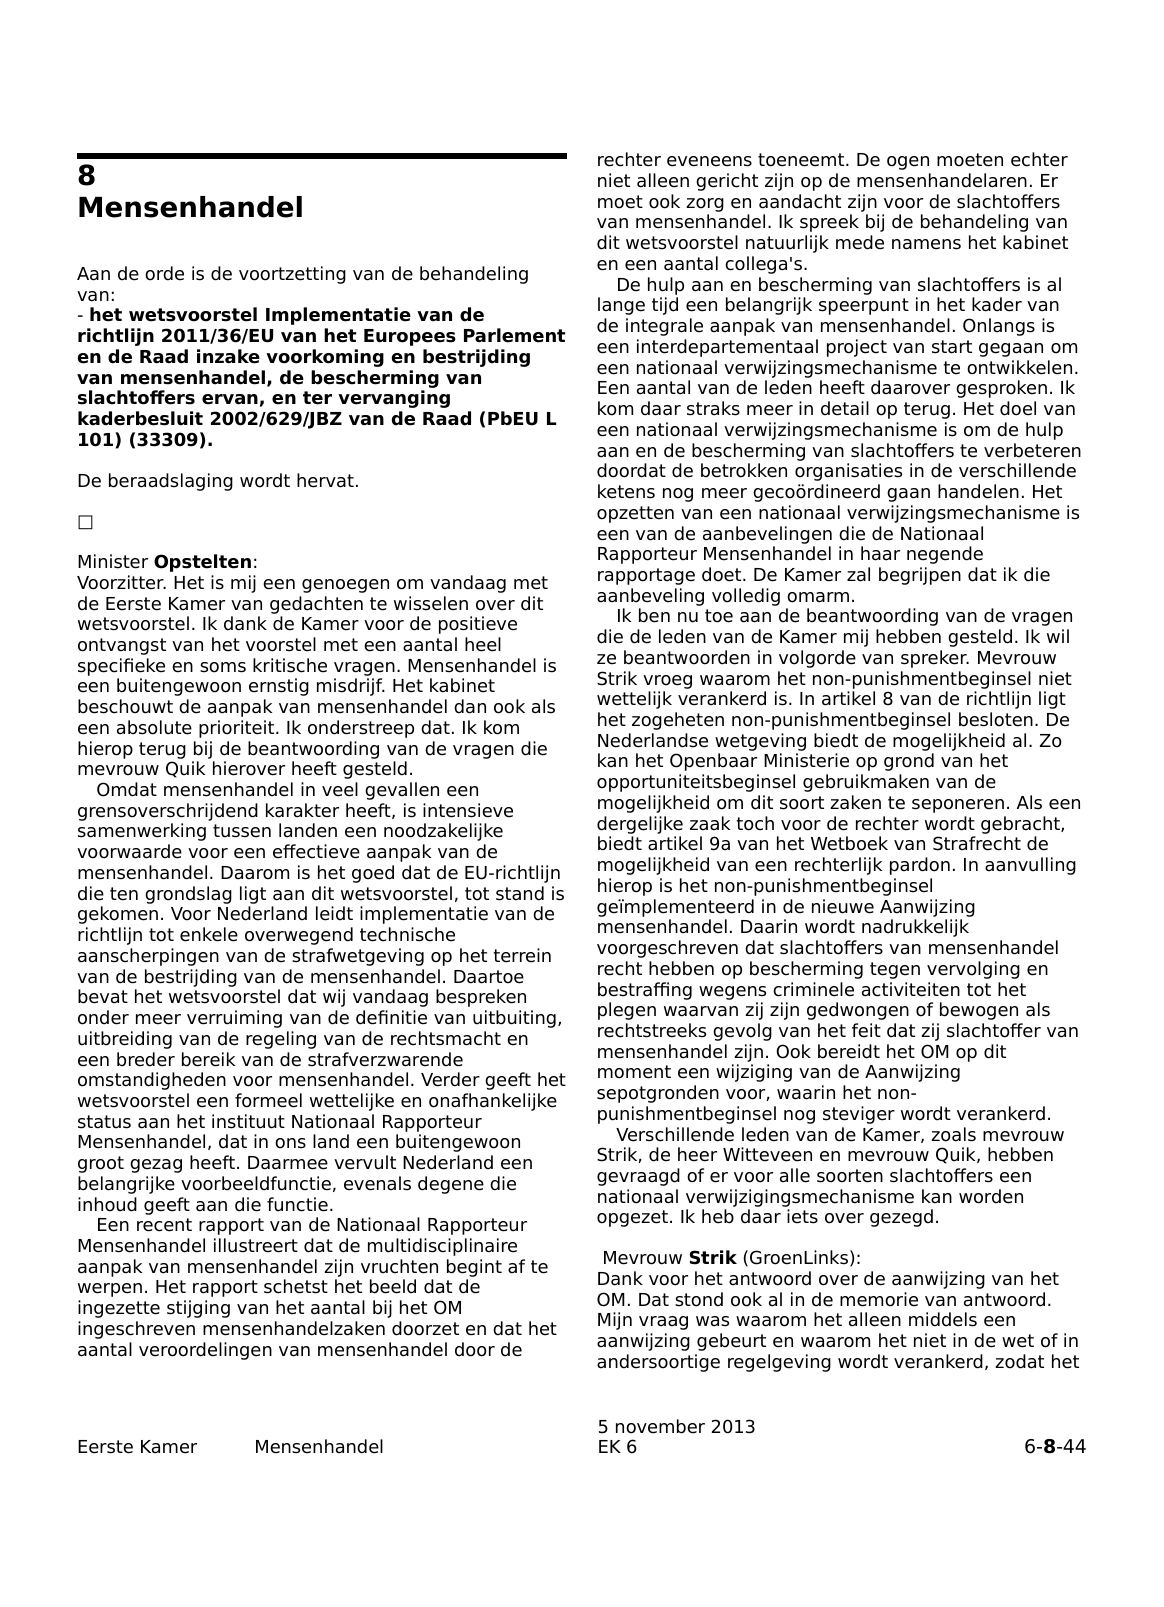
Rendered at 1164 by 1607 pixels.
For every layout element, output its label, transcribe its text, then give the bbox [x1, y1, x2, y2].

text Verschillende leden van de Kamer, zoals mevrouw Strik, de heer Witteveen en mevrouw Quik, hebben gevraagd of er voor alle soorten slachtoffers een nationaal verwijzigingsmechanisme kan worden opgezet. Ik heb daar iets over gezegd. [596, 1124, 1087, 1228]
text Dank voor het antwoord over de aanwijzing van het OM. Dat stond ook al in de memorie van antwoord. Mijn vraag was waarom het alleen middels een aanwijzing gebeurt en waarom het niet in de wet of in andersoortige regelgeving wordt verankerd, zodat het [596, 1269, 1087, 1372]
title 8 Mensenhandel [77, 159, 567, 224]
text Voorzitter. Het is mij een genoegen om vandaag met de Eerste Kamer van gedachten te wisselen over dit wetsvoorstel. Ik dank de Kamer voor de positieve ontvangst van het voorstel met een aantal heel specifieke en soms kritische vragen. Mensenhandel is een buitengewoon ernstig misdrijf. Het kabinet beschouwt de aanpak van mensenhandel dan ook als een absolute prioriteit. Ik onderstreep dat. Ik kom hierop terug bij de beantwoording van de vragen die mevrouw Quik hierover heeft gesteld. [77, 573, 567, 780]
text - het wetsvoorstel Implementatie van de richtlijn 2011/36/EU van het Europees Parlement en de Raad inzake voorkoming en bestrijding van mensenhandel, de bescherming van slachtoffers ervan, en ter vervanging kaderbesluit 2002/629/JBZ van de Raad (PbEU L 101) (33309). [77, 305, 567, 450]
text rechter eveneens toeneemt. De ogen moeten echter niet alleen gericht zijn op de mensenhandelaren. Er moet ook zorg en aandacht zijn voor de slachtoffers van mensenhandel. Ik spreek bij de behandeling van dit wetsvoorstel natuurlijk mede namens het kabinet en een aantal collega's. [596, 150, 1087, 274]
text Mevrouw Strik (GroenLinks): [596, 1248, 1087, 1269]
text Omdat mensenhandel in veel gevallen een grensoverschrijdend karakter heeft, is intensieve samenwerking tussen landen een noodzakelijke voorwaarde voor een effectieve aanpak van de mensenhandel. Daarom is het goed dat de EU-richtlijn die ten grondslag ligt aan dit wetsvoorstel, tot stand is gekomen. Voor Nederland leidt implementatie van de richtlijn tot enkele overwegend technische aanscherpingen van de strafwetgeving op het terrein van de bestrijding van de mensenhandel. Daartoe bevat het wetsvoorstel dat wij vandaag bespreken onder meer verruiming van de definitie van uitbuiting, uitbreiding van de regeling van de rechtsmacht en een breder bereik van de strafverzwarende omstandigheden voor mensenhandel. Verder geeft het wetsvoorstel een formeel wettelijke en onafhankelijke status aan het instituut Nationaal Rapporteur Mensenhandel, dat in ons land een buitengewoon groot gezag heeft. Daarmee vervult Nederland een belangrijke voorbeeldfunctie, evenals degene die inhoud geeft aan die functie. [77, 780, 567, 1215]
text Minister Opstelten: [77, 552, 567, 573]
text Een recent rapport van de Nationaal Rapporteur Mensenhandel illustreert dat de multidisciplinaire aanpak van mensenhandel zijn vruchten begint af te werpen. Het rapport schetst het beeld dat de ingezette stijging van het aantal bij het OM ingeschreven mensenhandelzaken doorzet en dat het aantal veroordelingen van mensenhandel door de [77, 1215, 567, 1360]
text De beraadslaging wordt hervat. [77, 470, 567, 491]
text De hulp aan en bescherming van slachtoffers is al lange tijd een belangrijk speerpunt in het kader van de integrale aanpak van mensenhandel. Onlangs is een interdepartementaal project van start gegaan om een nationaal verwijzingsmechanisme te ontwikkelen. Een aantal van de leden heeft daarover gesproken. Ik kom daar straks meer in detail op terug. Het doel van een nationaal verwijzingsmechanisme is om de hulp aan en de bescherming van slachtoffers te verbeteren doordat de betrokken organisaties in de verschillende ketens nog meer gecoördineerd gaan handelen. Het opzetten van een nationaal verwijzingsmechanisme is een van de aanbevelingen die de Nationaal Rapporteur Mensenhandel in haar negende rapportage doet. De Kamer zal begrijpen dat ik die aanbeveling volledig omarm. [596, 274, 1087, 606]
text □ [77, 511, 567, 532]
text Ik ben nu toe aan de beantwoording van de vragen die de leden van de Kamer mij hebben gesteld. Ik wil ze beantwoorden in volgorde van spreker. Mevrouw Strik vroeg waarom het non-punishmentbeginsel niet wettelijk verankerd is. In artikel 8 van de richtlijn ligt het zogeheten non-punishmentbeginsel besloten. De Nederlandse wetgeving biedt de mogelijkheid al. Zo kan het Openbaar Ministerie op grond van het opportuniteitsbeginsel gebruikmaken van de mogelijkheid om dit soort zaken te seponeren. Als een dergelijke zaak toch voor de rechter wordt gebracht, biedt artikel 9a van het Wetboek van Strafrecht de mogelijkheid van een rechterlijk pardon. In aanvulling hierop is het non-punishmentbeginsel geïmplementeerd in de nieuwe Aanwijzing mensenhandel. Daarin wordt nadrukkelijk voorgeschreven dat slachtoffers van mensenhandel recht hebben op bescherming tegen vervolging en bestraffing wegens criminele activiteiten tot het plegen waarvan zij zijn gedwongen of bewogen als rechtstreeks gevolg van het feit dat zij slachtoffer van mensenhandel zijn. Ook bereidt het OM op dit moment een wijziging van de Aanwijzing sepotgronden voor, waarin het non-punishmentbeginsel nog steviger wordt verankerd. [596, 606, 1087, 1124]
text Aan de orde is de voortzetting van de behandeling van: [77, 264, 567, 305]
